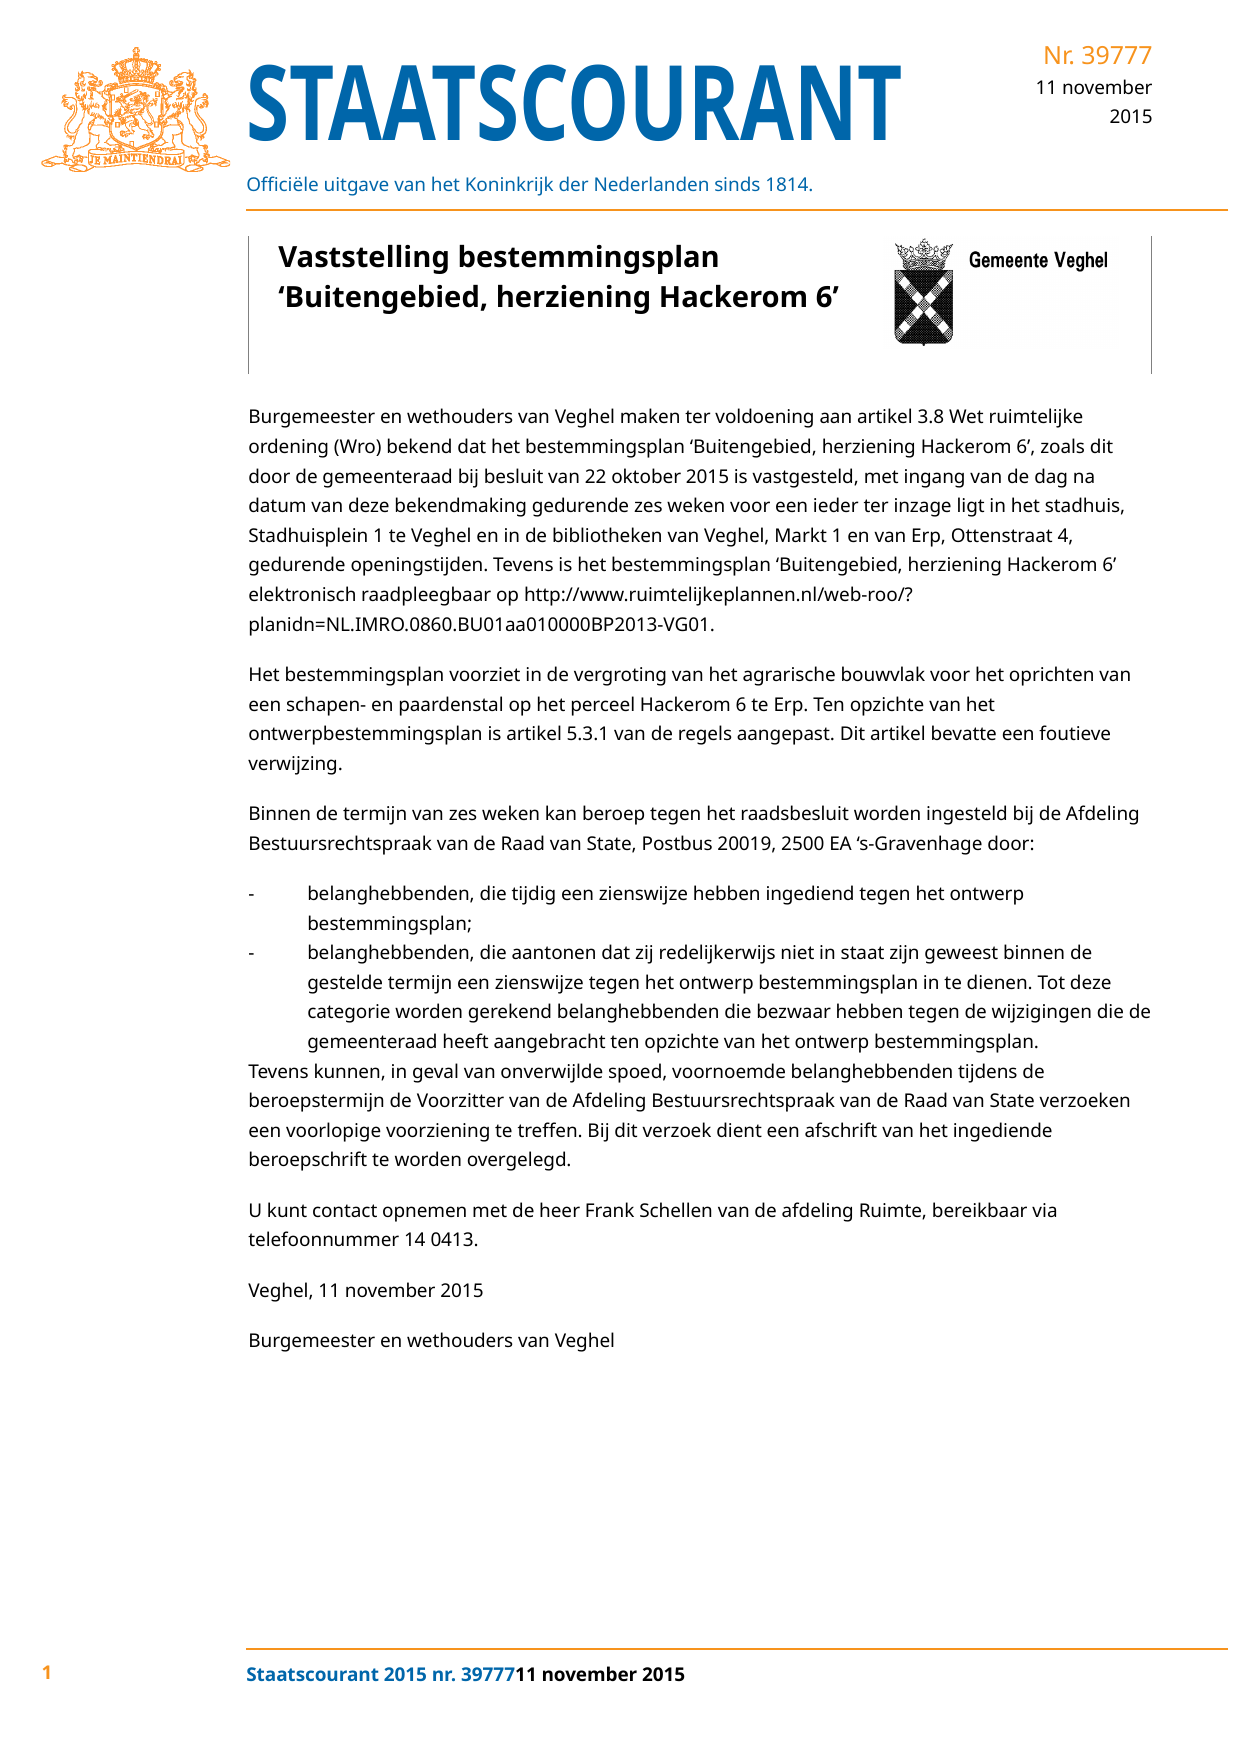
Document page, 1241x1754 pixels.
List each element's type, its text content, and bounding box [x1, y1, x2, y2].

table_header [850, 236, 882, 348]
text Het bestemmingsplan voorziet in de vergroting van het agrarische bouwvlak voor het oprichten van een schapen- en paardenstal op het perceel Hackerom 6 te Erp. Ten opzichte van het ontwerpbestemmingsplan is artikel 5.3.1 van de regels aangepast. Dit artikel bevatte een foutieve verwijzing. [248, 661, 1152, 776]
text Tevens kunnen, in geval van onverwijlde spoed, voornoemde belanghebbenden tijdens de beroepstermijn de Voorzitter van de Afdeling Bestuursrechtspraak van de Raad van State verzoeken een voorlopige voorziening te treffen. Bij dit verzoek dient een afschrift van het ingediende beroepschrift te worden overgelegd. [248, 1058, 1152, 1172]
list belanghebbenden, die aantonen dat zij redelijkerwijs niet in staat zijn geweest binnen de gestelde termijn een zienswijze tegen het ontwerp bestemmingsplan in te dienen. Tot deze categorie worden gerekend belanghebbenden die bezwaar hebben tegen de wijzigingen die de gemeenteraad heeft aangebracht ten opzichte van het ontwerp bestemmingsplan. [248, 939, 1152, 1054]
picture [41, 47, 231, 172]
text Binnen de termijn van zes weken kan beroep tegen het raadsbesluit worden ingesteld bij de Afdeling Bestuursrechtspraak van de Raad van State, Postbus 20019, 2500 EA ‘s-Gravenhage door: [248, 800, 1152, 856]
text Burgemeester en wethouders van Veghel [248, 1327, 1152, 1353]
table_header Vaststelling bestemmingsplan ‘Buitengebied, herziening Hackerom 6’ [249, 236, 850, 374]
text Veghel, 11 november 2015 [248, 1277, 1152, 1303]
text Burgemeester en wethouders van Veghel maken ter voldoening aan artikel 3.8 Wet ruimtelijke ordening (Wro) bekend dat het bestemmingsplan ‘Buitengebied, herziening Hackerom 6’, zoals dit door de gemeenteraad bij besluit van 22 oktober 2015 is vastgesteld, met ingang van de dag na datum van deze bekendmaking gedurende zes weken voor een ieder ter inzage ligt in het stadhuis, Stadhuisplein 1 te Veghel en in de bibliotheken van Veghel, Markt 1 en van Erp, Ottenstraat 4, gedurende openingstijden. Tevens is het bestemmingsplan ‘Buitengebied, herziening Hackerom 6’ elektronisch raadpleegbaar op http://www.ruimtelijkeplannen.nl/web-roo/?planidn=NL.IMRO.0860.BU01aa010000BP2013-VG01. [248, 404, 1152, 636]
list belanghebbenden, die tijdig een zienswijze hebben ingediend tegen het ontwerp bestemmingsplan; [248, 880, 1152, 936]
picture [882, 236, 1119, 349]
text U kunt contact opnemen met de heer Frank Schellen van de afdeling Ruimte, bereikbaar via telefoonnummer 14 0413. [248, 1197, 1152, 1252]
table_header [1119, 236, 1151, 348]
table_header [850, 349, 1151, 374]
